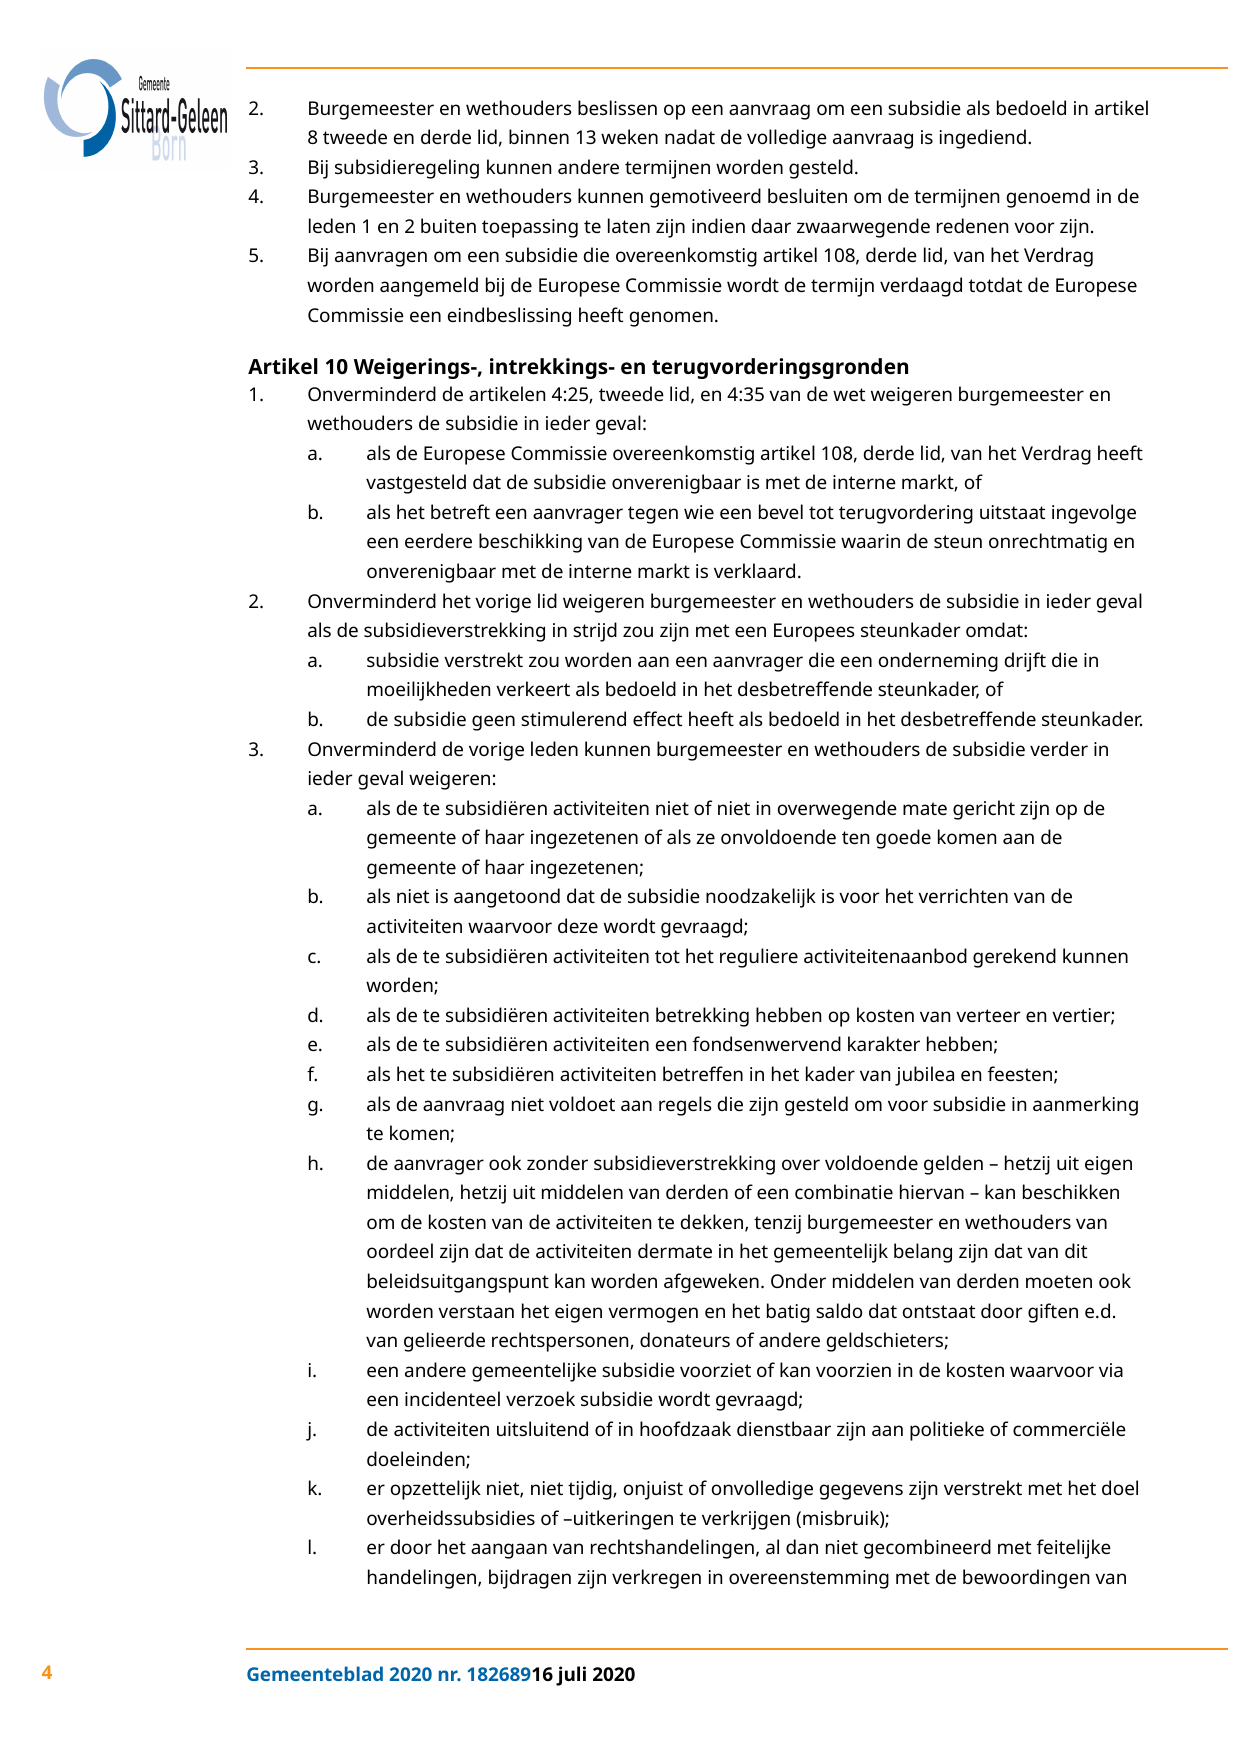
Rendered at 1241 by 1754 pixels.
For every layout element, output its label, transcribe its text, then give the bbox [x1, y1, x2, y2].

text Artikel 10 Weigerings-, intrekkings- en terugvorderingsgronden [248, 352, 1152, 381]
picture [41, 47, 231, 172]
list er door het aangaan van rechtshandelingen, al dan niet gecombineerd met feitelijke handelingen, bijdragen zijn verkregen in overeenstemming met de bewoordingen van [307, 1534, 1152, 1590]
list als de te subsidiëren activiteiten niet of niet in overwegende mate gericht zijn op de gemeente of haar ingezetenen of als ze onvoldoende ten goede komen aan de gemeente of haar ingezetenen; [307, 795, 1152, 880]
list de aanvrager ook zonder subsidieverstrekking over voldoende gelden – hetzij uit eigen middelen, hetzij uit middelen van derden of een combinatie hiervan – kan beschikken om de kosten van de activiteiten te dekken, tenzij burgemeester en wethouders van oordeel zijn dat de activiteiten dermate in het gemeentelijk belang zijn dat van dit beleidsuitgangspunt kan worden afgeweken. Onder middelen van derden moeten ook worden verstaan het eigen vermogen en het batig saldo dat ontstaat door giften e.d. van gelieerde rechtspersonen, donateurs of andere geldschieters; [307, 1150, 1152, 1353]
list Onverminderd de artikelen 4:25, tweede lid, en 4:35 van de wet weigeren burgemeester en wethouders de subsidie in ieder geval: [248, 381, 1152, 436]
list Onverminderd het vorige lid weigeren burgemeester en wethouders de subsidie in ieder geval als de subsidieverstrekking in strijd zou zijn met een Europees steunkader omdat: [248, 588, 1152, 643]
list Bij subsidieregeling kunnen andere termijnen worden gesteld. [248, 154, 1152, 180]
list als niet is aangetoond dat de subsidie noodzakelijk is voor het verrichten van de activiteiten waarvoor deze wordt gevraagd; [307, 884, 1152, 939]
list Burgemeester en wethouders kunnen gemotiveerd besluiten om de termijnen genoemd in de leden 1 en 2 buiten toepassing te laten zijn indien daar zwaarwegende redenen voor zijn. [248, 183, 1152, 239]
list Burgemeester en wethouders beslissen op een aanvraag om een subsidie als bedoeld in artikel 8 tweede en derde lid, binnen 13 weken nadat de volledige aanvraag is ingediend. [248, 95, 1152, 150]
list er opzettelijk niet, niet tijdig, onjuist of onvolledige gegevens zijn verstrekt met het doel overheidssubsidies of –uitkeringen te verkrijgen (misbruik); [307, 1475, 1152, 1531]
list als de aanvraag niet voldoet aan regels die zijn gesteld om voor subsidie in aanmerking te komen; [307, 1091, 1152, 1146]
list als het betreft een aanvrager tegen wie een bevel tot terugvordering uitstaat ingevolge een eerdere beschikking van de Europese Commissie waarin de steun onrechtmatig en onverenigbaar met de interne markt is verklaard. [307, 499, 1152, 584]
list de subsidie geen stimulerend effect heeft als bedoeld in het desbetreffende steunkader. [307, 706, 1152, 732]
list als de Europese Commissie overeenkomstig artikel 108, derde lid, van het Verdrag heeft vastgesteld dat de subsidie onverenigbaar is met de interne markt, of [307, 440, 1152, 495]
list als het te subsidiëren activiteiten betreffen in het kader van jubilea en feesten; [307, 1061, 1152, 1087]
list Bij aanvragen om een subsidie die overeenkomstig artikel 108, derde lid, van het Verdrag worden aangemeld bij de Europese Commissie wordt de termijn verdaagd totdat de Europese Commissie een eindbeslissing heeft genomen. [248, 243, 1152, 328]
list als de te subsidiëren activiteiten tot het reguliere activiteitenaanbod gerekend kunnen worden; [307, 943, 1152, 998]
list een andere gemeentelijke subsidie voorziet of kan voorzien in de kosten waarvoor via een incidenteel verzoek subsidie wordt gevraagd; [307, 1357, 1152, 1412]
list als de te subsidiëren activiteiten een fondsenwervend karakter hebben; [307, 1032, 1152, 1057]
list Onverminderd de vorige leden kunnen burgemeester en wethouders de subsidie verder in ieder geval weigeren: [248, 736, 1152, 791]
list de activiteiten uitsluitend of in hoofdzaak dienstbaar zijn aan politieke of commerciële doeleinden; [307, 1416, 1152, 1471]
list als de te subsidiëren activiteiten betrekking hebben op kosten van verteer en vertier; [307, 1002, 1152, 1028]
list subsidie verstrekt zou worden aan een aanvrager die een onderneming drijft die in moeilijkheden verkeert als bedoeld in het desbetreffende steunkader, of [307, 647, 1152, 702]
